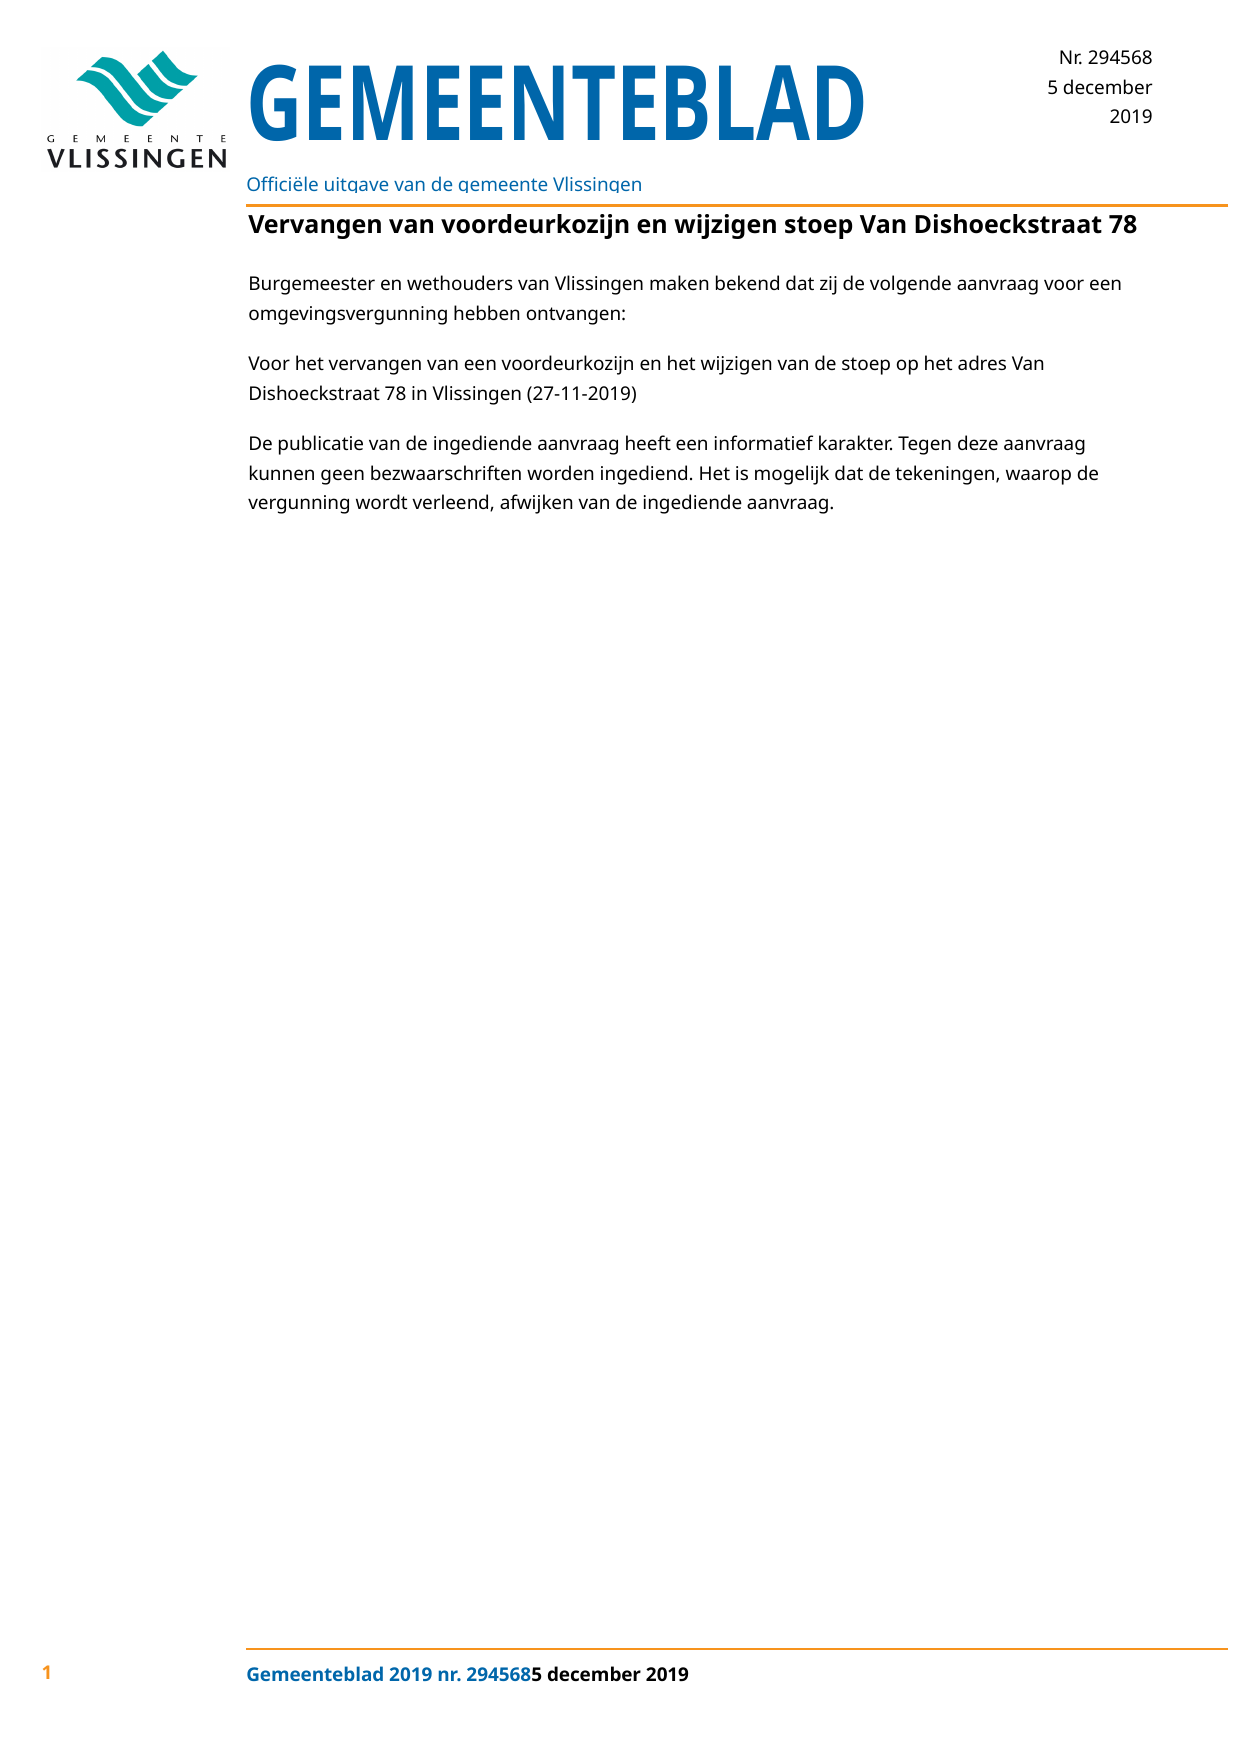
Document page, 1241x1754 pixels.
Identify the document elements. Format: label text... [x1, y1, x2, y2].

text Burgemeester en wethouders van Vlissingen maken bekend dat zij de volgende aanvraag voor een omgevingsvergunning hebben ontvangen: [248, 270, 1152, 326]
text Vervangen van voordeurkozijn en wijzigen stoep Van Dishoeckstraat 78 [248, 207, 1152, 241]
text Voor het vervangen van een voordeurkozijn en het wijzigen van de stoep op het adres Van Dishoeckstraat 78 in Vlissingen (27-11-2019) [248, 350, 1152, 406]
picture [41, 47, 231, 172]
text De publicatie van de ingediende aanvraag heeft een informatief karakter. Tegen deze aanvraag kunnen geen bezwaarschriften worden ingediend. Het is mogelijk dat de tekeningen, waarop de vergunning wordt verleend, afwijken van de ingediende aanvraag. [248, 430, 1152, 515]
